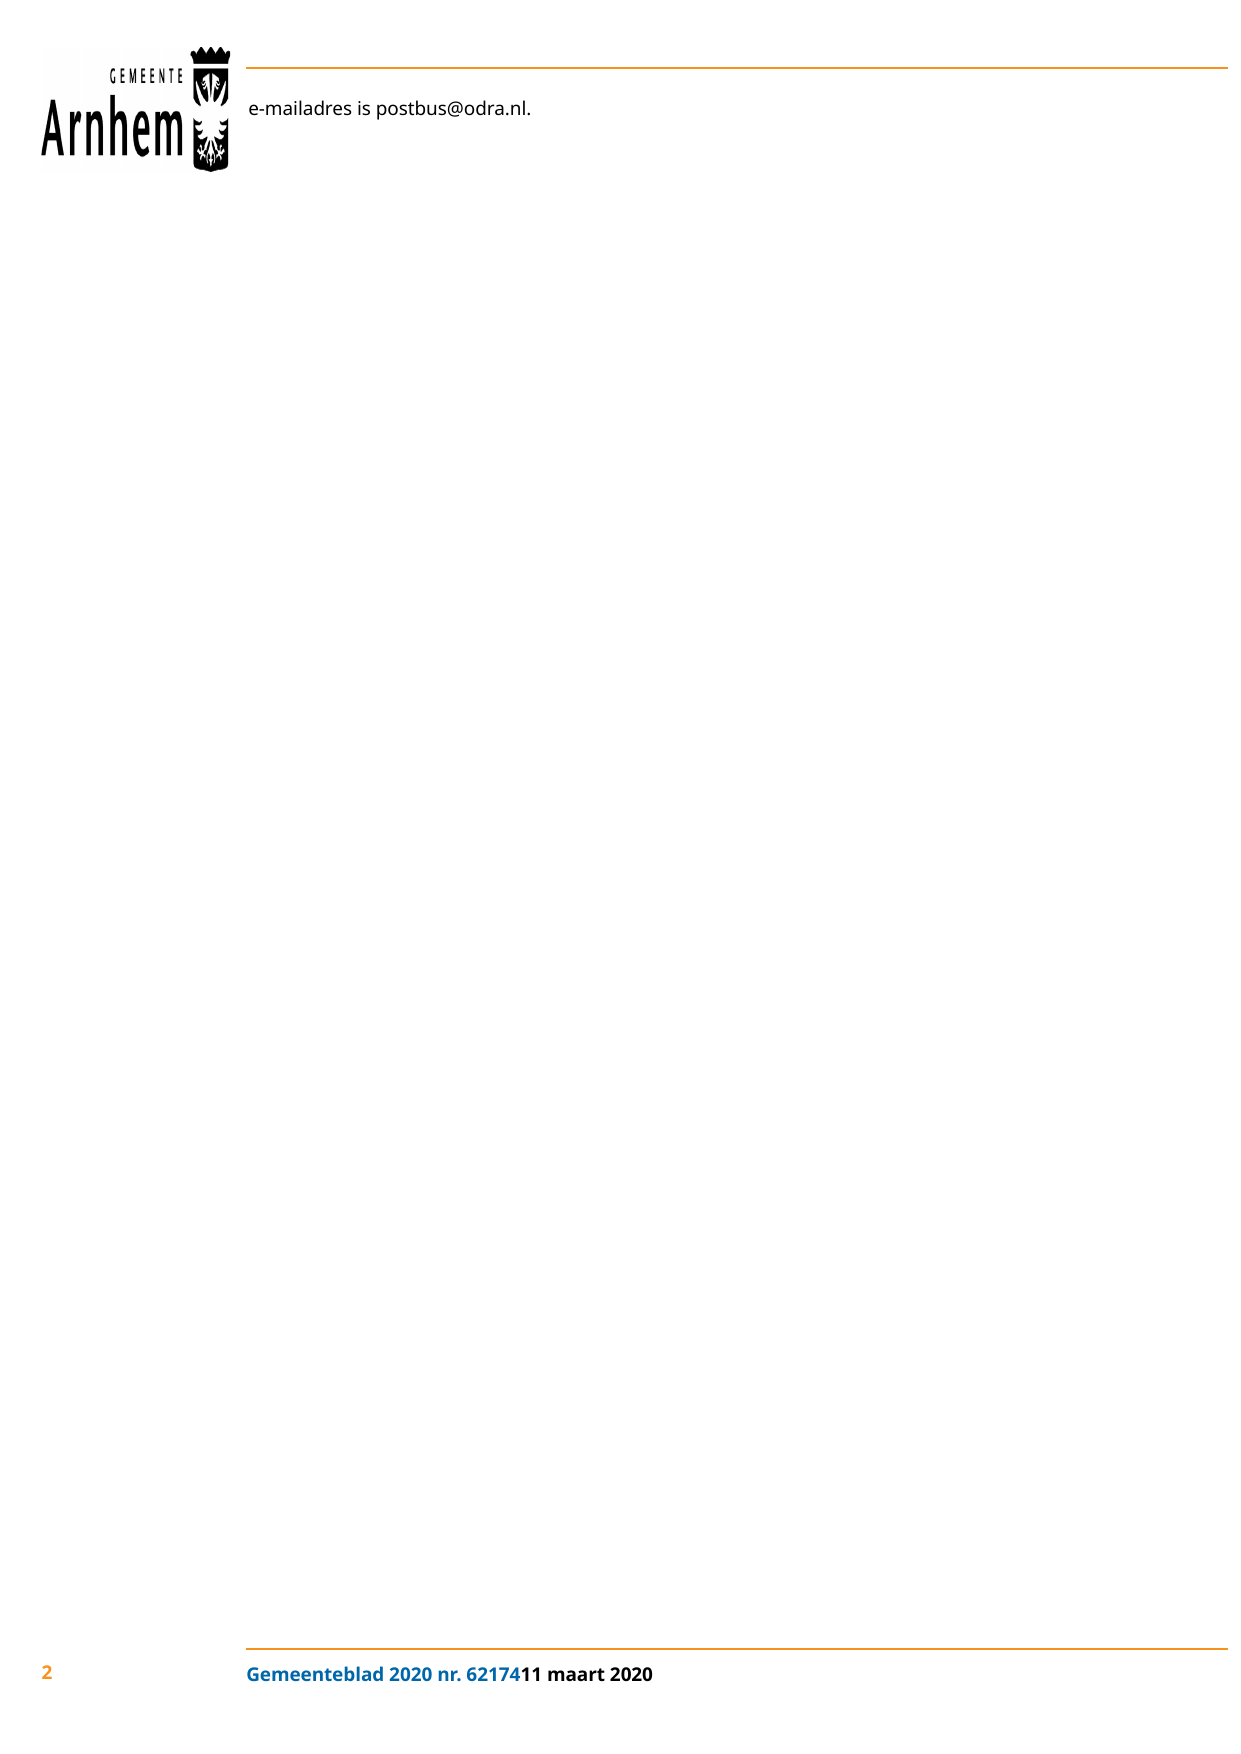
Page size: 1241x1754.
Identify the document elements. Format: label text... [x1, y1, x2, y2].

picture [41, 47, 231, 172]
text e-mailadres is postbus@odra.nl. [248, 95, 1152, 121]
